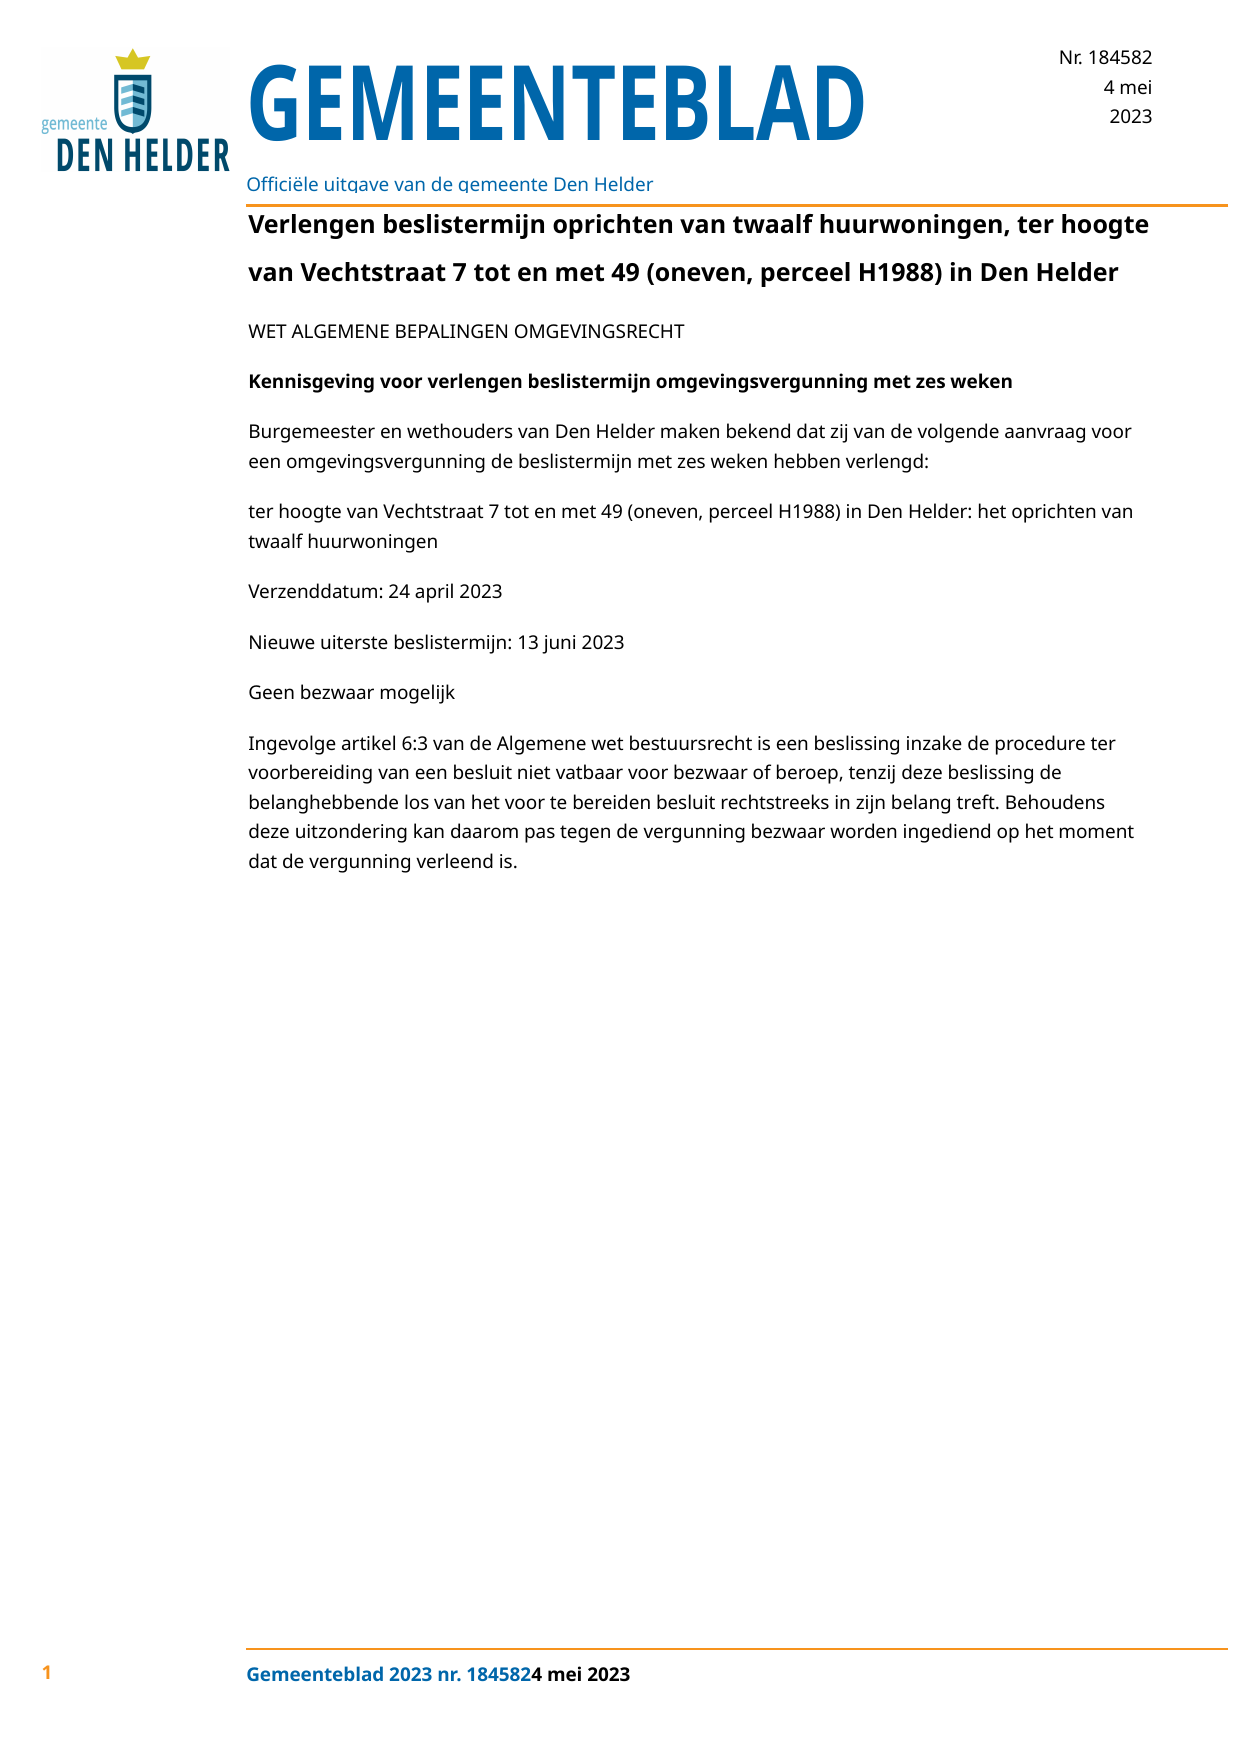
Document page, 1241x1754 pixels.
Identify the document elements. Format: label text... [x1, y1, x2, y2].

picture [130, 157, 135, 172]
text Ingevolge artikel 6:3 van de Algemene wet bestuursrecht is een beslissing inzake de procedure ter voorbereiding van een besluit niet vatbaar voor bezwaar of beroep, tenzij deze beslissing de belanghebbende los van het voor te bereiden besluit rechtstreeks in zijn belang treft. Behoudens deze uitzondering kan daarom pas tegen de vergunning bezwaar worden ingediend op het moment dat de vergunning verleend is. [248, 730, 1152, 874]
picture [220, 160, 224, 172]
text Geen bezwaar mogelijk [248, 679, 1152, 705]
text ter hoogte van Vechtstraat 7 tot en met 49 (oneven, perceel H1988) in Den Helder: het oprichten van twaalf huurwoningen [248, 499, 1152, 554]
picture [100, 154, 106, 172]
picture [182, 144, 187, 165]
text WET ALGEMENE BEPALINGEN OMGEVINGSRECHT [248, 318, 1152, 344]
picture [63, 144, 68, 165]
text Nieuwe uiterste beslistermijn: 13 juni 2023 [248, 629, 1152, 655]
text Kennisgeving voor verlengen beslistermijn omgevingsvergunning met zes weken [248, 368, 1152, 394]
text Verzenddatum: 24 april 2023 [248, 579, 1152, 604]
picture [41, 47, 231, 172]
text Verlengen beslistermijn oprichten van twaalf huurwoningen, ter hoogte van Vechtstraat 7 tot en met 49 (oneven, perceel H1988) in Den Helder [248, 207, 1152, 288]
text Burgemeester en wethouders van Den Helder maken bekend dat zij van de volgende aanvraag voor een omgevingsvergunning de beslistermijn met zes weken hebben verlengd: [248, 419, 1152, 474]
